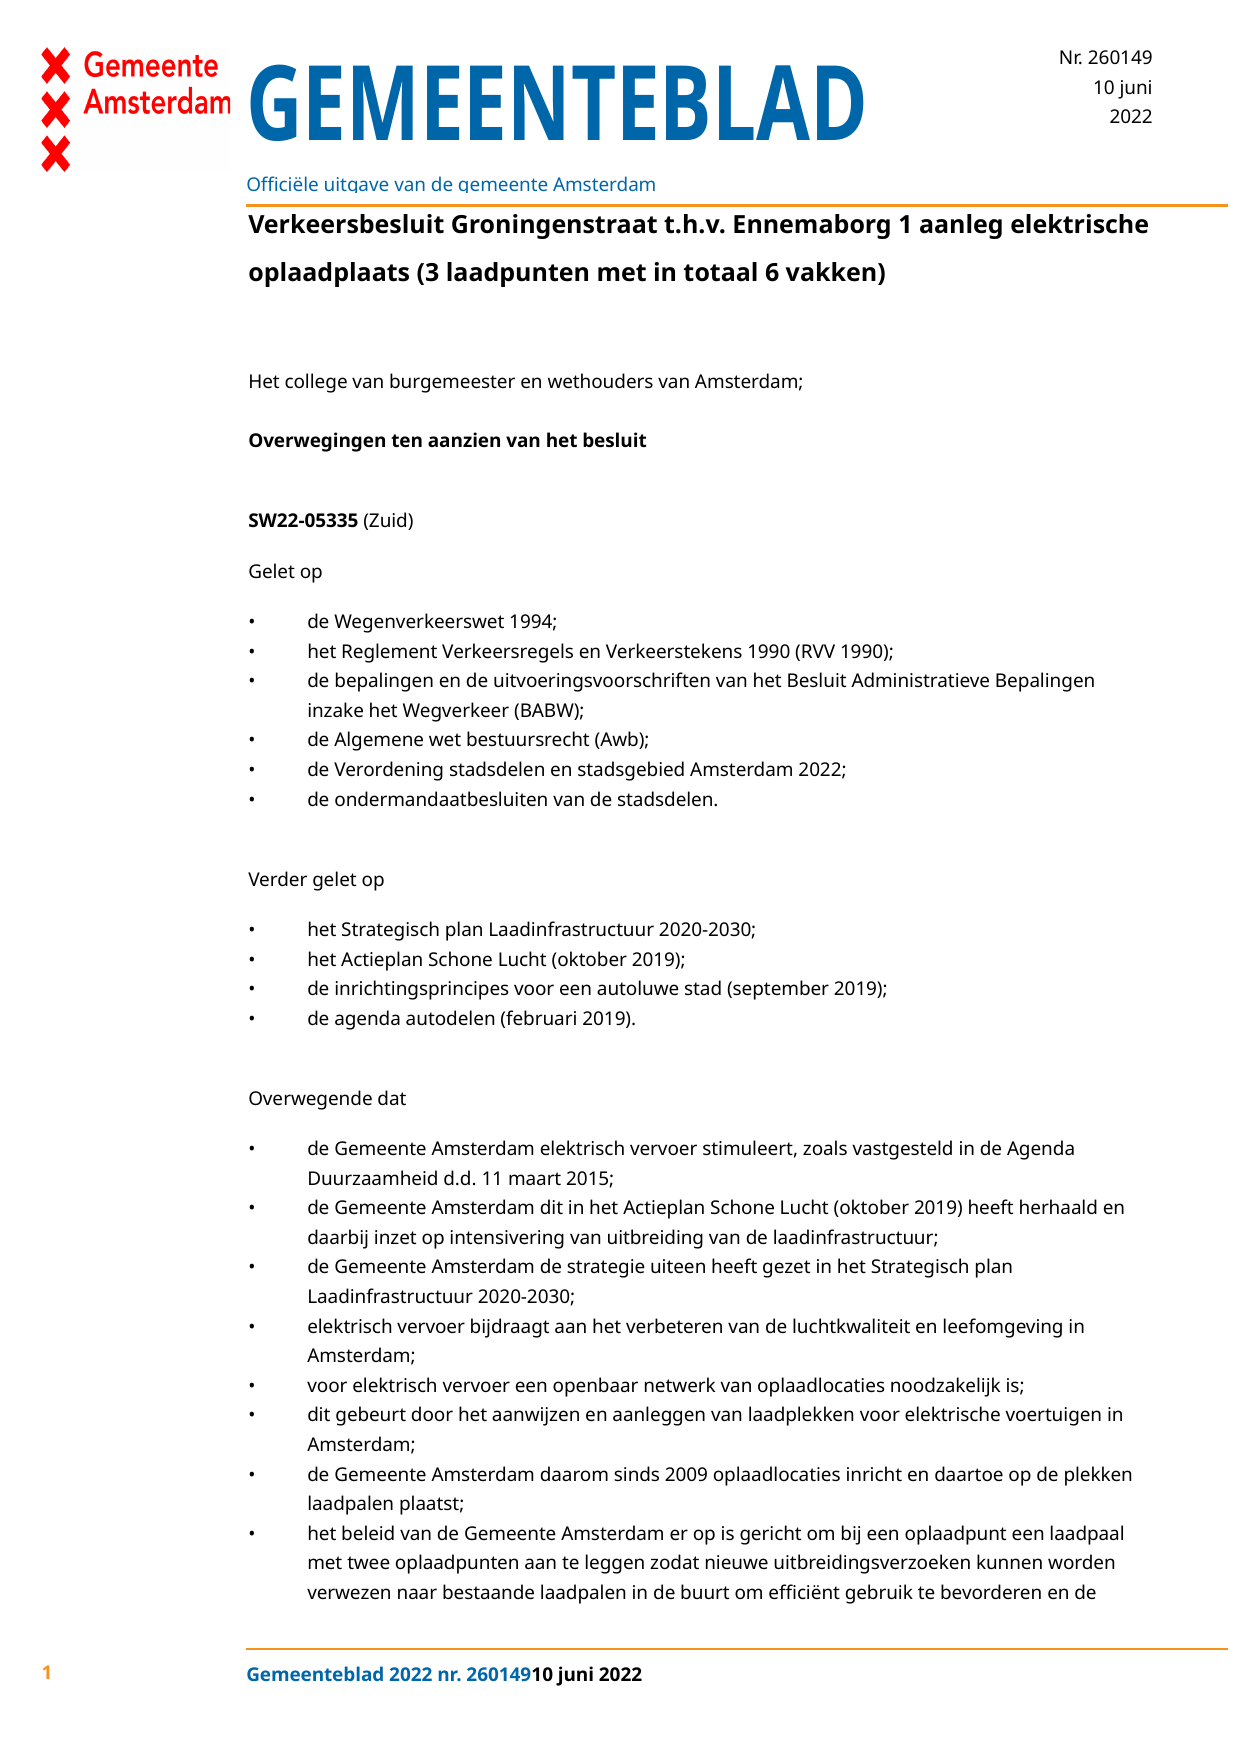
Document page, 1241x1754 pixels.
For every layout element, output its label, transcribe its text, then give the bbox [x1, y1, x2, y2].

list de ondermandaatbesluiten van de stadsdelen. [248, 786, 1152, 811]
text SW22-05335 (Zuid) [248, 507, 1152, 533]
list de Gemeente Amsterdam dit in het Actieplan Schone Lucht (oktober 2019) heeft herhaald en daarbij inzet op intensivering van uitbreiding van de laadinfrastructuur; [248, 1194, 1152, 1250]
text Het college van burgemeester en wethouders van Amsterdam; [248, 368, 1152, 394]
text Overwegende dat [248, 1085, 1152, 1111]
list de Gemeente Amsterdam elektrisch vervoer stimuleert, zoals vastgesteld in de Agenda Duurzaamheid d.d. 11 maart 2015; [248, 1135, 1152, 1191]
text Overwegingen ten aanzien van het besluit [248, 427, 1152, 453]
list de inrichtingsprincipes voor een autoluwe stad (september 2019); [248, 975, 1152, 1001]
list voor elektrisch vervoer een openbaar netwerk van oplaadlocaties noodzakelijk is; [248, 1372, 1152, 1398]
list dit gebeurt door het aanwijzen en aanleggen van laadplekken voor elektrische voertuigen in Amsterdam; [248, 1402, 1152, 1457]
list de bepalingen en de uitvoeringsvoorschriften van het Besluit Administratieve Bepalingen inzake het Wegverkeer (BABW); [248, 667, 1152, 723]
list de Gemeente Amsterdam daarom sinds 2009 oplaadlocaties inricht en daartoe op de plekken laadpalen plaatst; [248, 1461, 1152, 1516]
list het Reglement Verkeersregels en Verkeerstekens 1990 (RVV 1990); [248, 638, 1152, 663]
list de Verordening stadsdelen en stadsgebied Amsterdam 2022; [248, 756, 1152, 782]
text Verkeersbesluit Groningenstraat t.h.v. Ennemaborg 1 aanleg elektrische oplaadplaats (3 laadpunten met in totaal 6 vakken) [248, 207, 1152, 288]
text Verder gelet op [248, 866, 1152, 891]
list het beleid van de Gemeente Amsterdam er op is gericht om bij een oplaadpunt een laadpaal met twee oplaadpunten aan te leggen zodat nieuwe uitbreidingsverzoeken kunnen worden verwezen naar bestaande laadpalen in de buurt om efficiënt gebruik te bevorderen en de [248, 1520, 1152, 1605]
picture [41, 47, 231, 172]
list de agenda autodelen (februari 2019). [248, 1005, 1152, 1031]
list het Strategisch plan Laadinfrastructuur 2020-2030; [248, 916, 1152, 942]
text Gelet op [248, 558, 1152, 583]
list de Gemeente Amsterdam de strategie uiteen heeft gezet in het Strategisch plan Laadinfrastructuur 2020-2030; [248, 1254, 1152, 1309]
list het Actieplan Schone Lucht (oktober 2019); [248, 946, 1152, 971]
list de Algemene wet bestuursrecht (Awb); [248, 727, 1152, 752]
list de Wegenverkeerswet 1994; [248, 608, 1152, 634]
list elektrisch vervoer bijdraagt aan het verbeteren van de luchtkwaliteit en leefomgeving in Amsterdam; [248, 1313, 1152, 1368]
